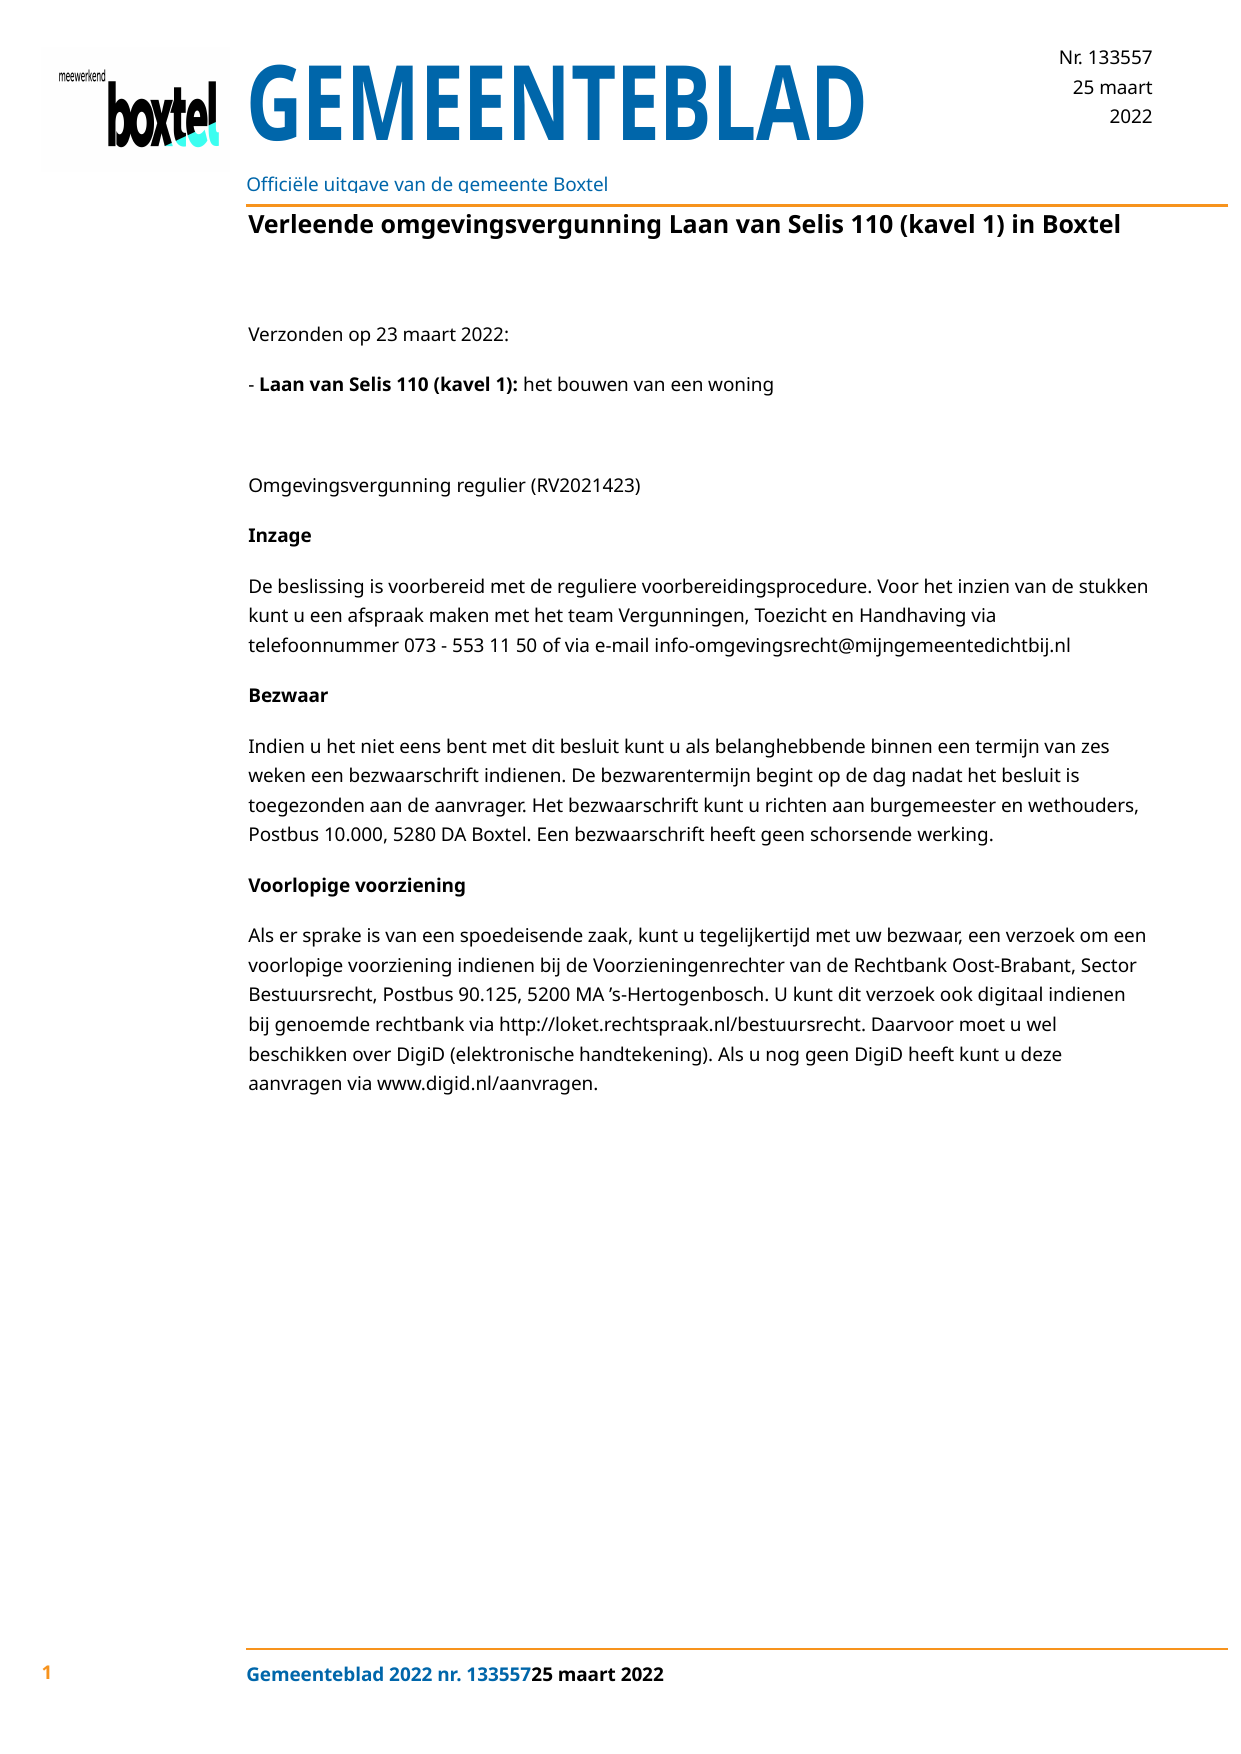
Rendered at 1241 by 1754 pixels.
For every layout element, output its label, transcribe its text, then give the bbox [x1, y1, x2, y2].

text Voorlopige voorziening [248, 872, 1152, 898]
picture [41, 47, 231, 172]
text Omgevingsvergunning regulier (RV2021423) [248, 472, 1152, 498]
text De beslissing is voorbereid met de reguliere voorbereidingsprocedure. Voor het inzien van de stukken kunt u een afspraak maken met het team Vergunningen, Toezicht en Handhaving via telefoonnummer 073 - 553 11 50 of via e-mail info-omgevingsrecht@mijngemeentedichtbij.nl [248, 573, 1152, 658]
text Inzage [248, 522, 1152, 548]
text Als er sprake is van een spoedeisende zaak, kunt u tegelijkertijd met uw bezwaar, een verzoek om een voorlopige voorziening indienen bij de Voorzieningenrechter van de Rechtbank Oost-Brabant, Sector Bestuursrecht, Postbus 90.125, 5200 MA ’s-Hertogenbosch. U kunt dit verzoek ook digitaal indienen bij genoemde rechtbank via http://loket.rechtspraak.nl/bestuursrecht. Daarvoor moet u wel beschikken over DigiD (elektronische handtekening). Als u nog geen DigiD heeft kunt u deze aanvragen via www.digid.nl/aanvragen. [248, 922, 1152, 1096]
text - Laan van Selis 110 (kavel 1): het bouwen van een woning [248, 371, 1152, 397]
text Verleende omgevingsvergunning Laan van Selis 110 (kavel 1) in Boxtel [248, 207, 1152, 241]
text Bezwaar [248, 682, 1152, 708]
text Indien u het niet eens bent met dit besluit kunt u als belanghebbende binnen een termijn van zes weken een bezwaarschrift indienen. De bezwarentermijn begint op de dag nadat het besluit is toegezonden aan de aanvrager. Het bezwaarschrift kunt u richten aan burgemeester en wethouders, Postbus 10.000, 5280 DA Boxtel. Een bezwaarschrift heeft geen schorsende werking. [248, 733, 1152, 847]
text Verzonden op 23 maart 2022: [248, 321, 1152, 346]
